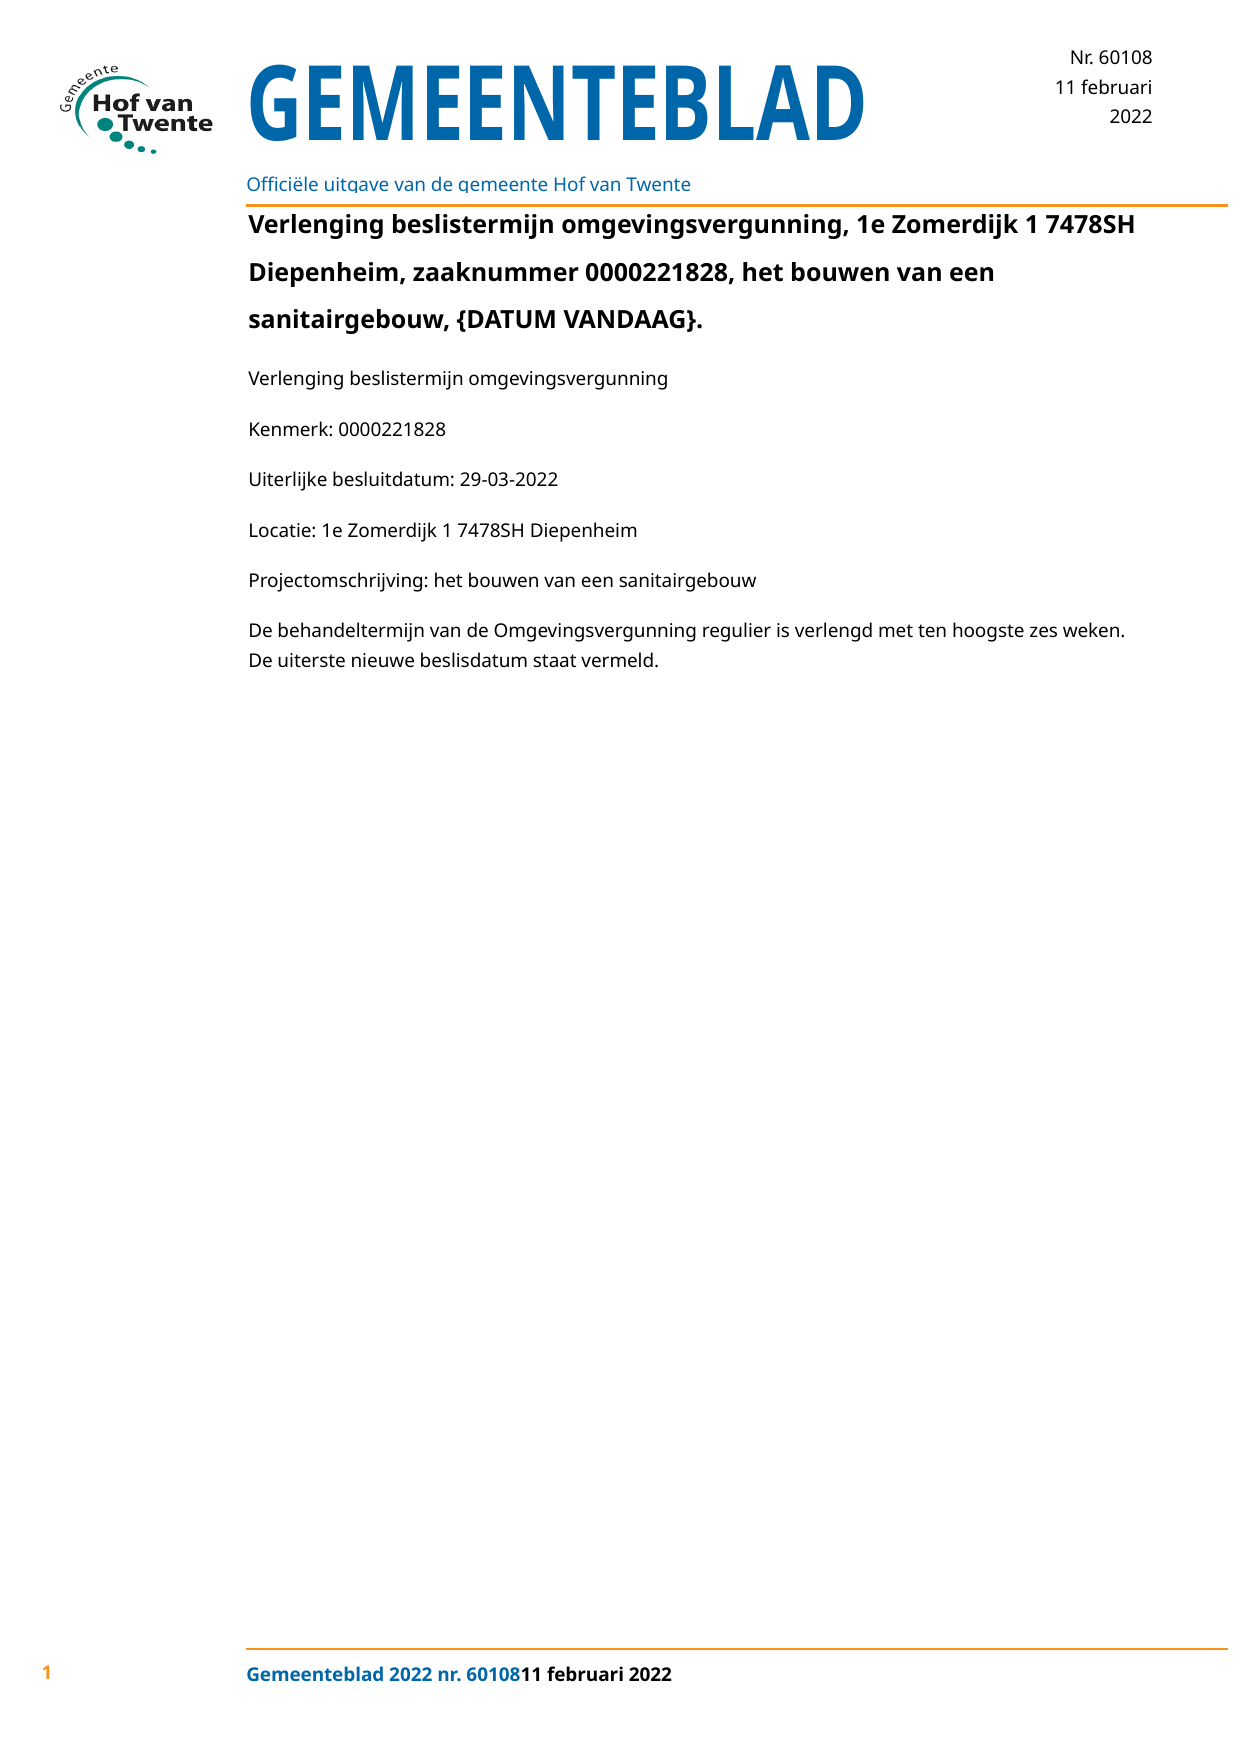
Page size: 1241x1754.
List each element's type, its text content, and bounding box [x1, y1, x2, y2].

text De behandeltermijn van de Omgevingsvergunning regulier is verlengd met ten hoogste zes weken. De uiterste nieuwe beslisdatum staat vermeld. [248, 618, 1152, 673]
text Kenmerk: 0000221828 [248, 416, 1152, 442]
text Verlenging beslistermijn omgevingsvergunning, 1e Zomerdijk 1 7478SH Diepenheim, zaaknummer 0000221828, het bouwen van een sanitairgebouw, {DATUM VANDAAG}. [248, 207, 1152, 336]
text Uiterlijke besluitdatum: 29-03-2022 [248, 466, 1152, 492]
text Locatie: 1e Zomerdijk 1 7478SH Diepenheim [248, 517, 1152, 542]
picture [41, 47, 231, 172]
text Verlenging beslistermijn omgevingsvergunning [248, 366, 1152, 391]
text Projectomschrijving: het bouwen van een sanitairgebouw [248, 567, 1152, 593]
